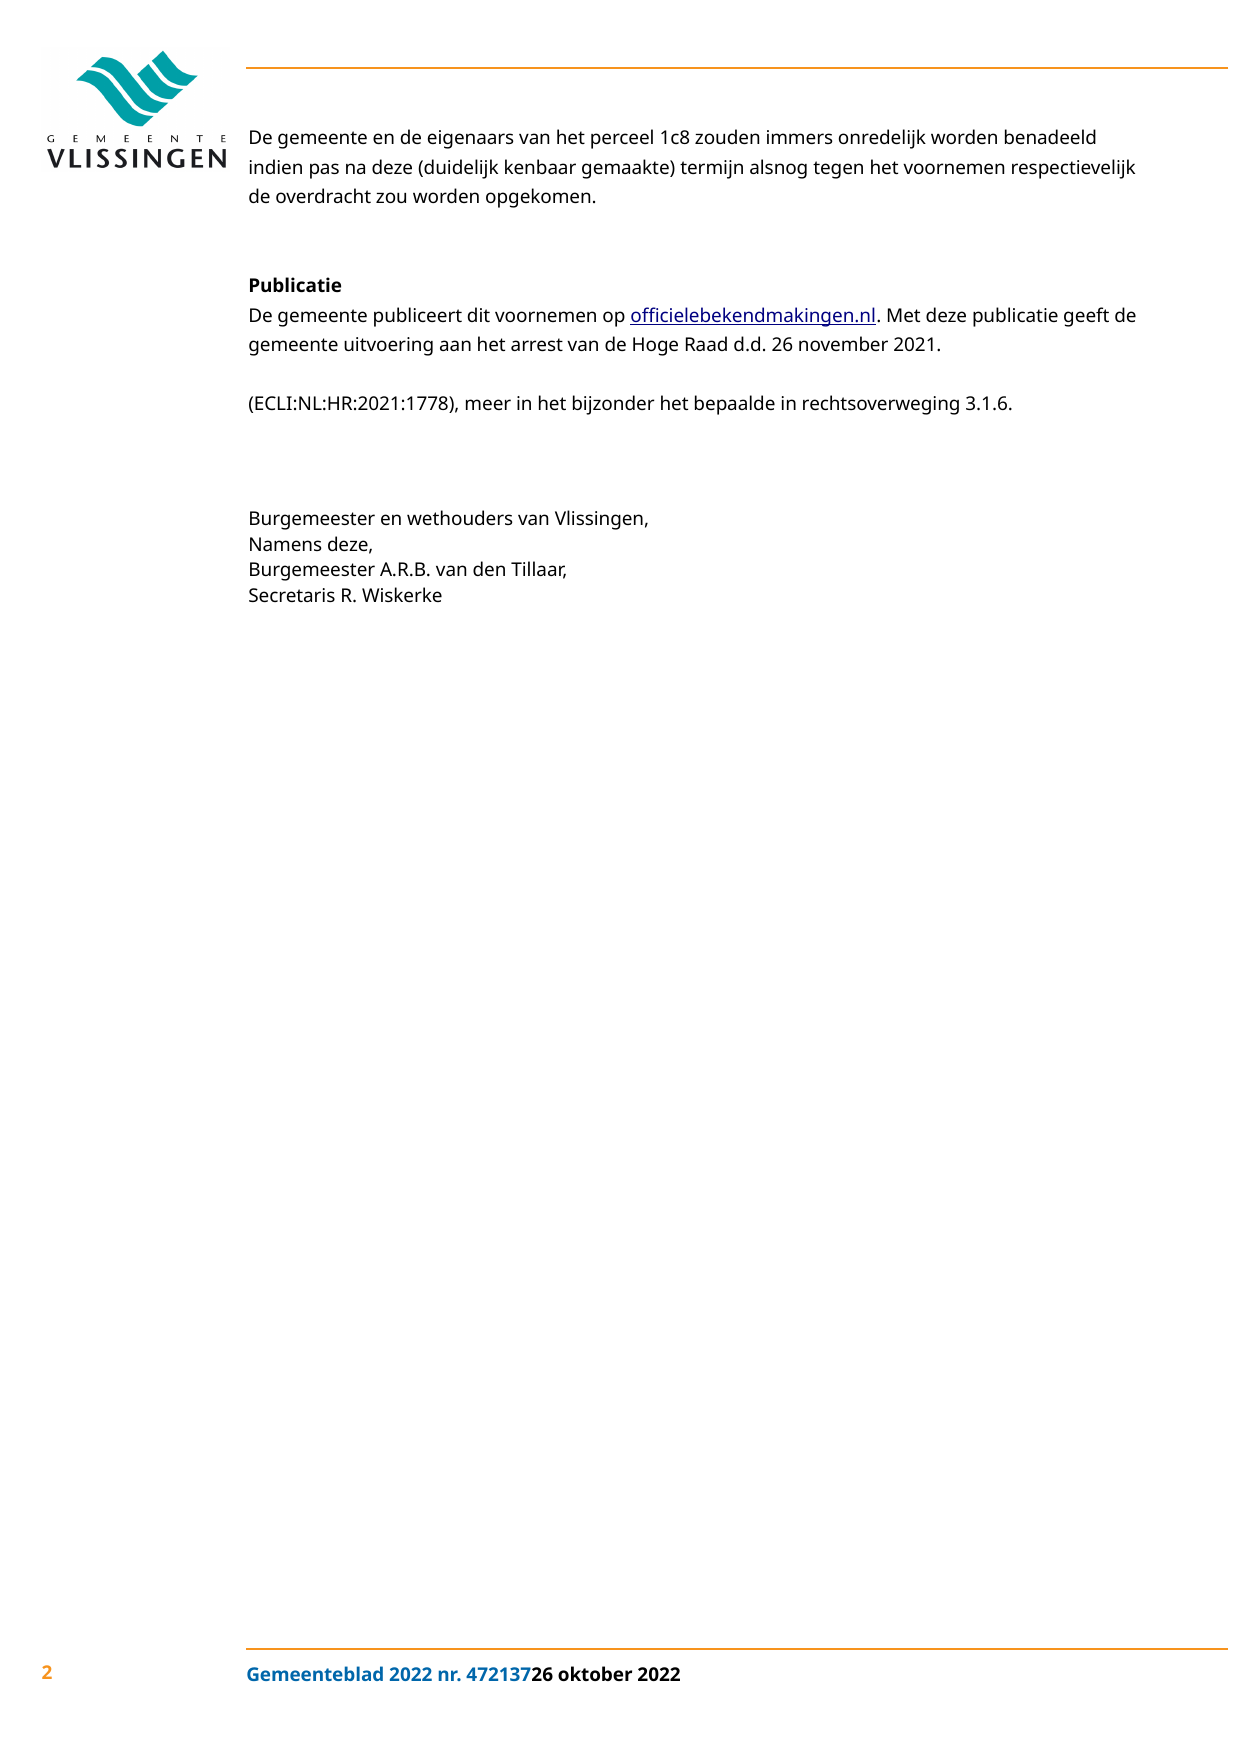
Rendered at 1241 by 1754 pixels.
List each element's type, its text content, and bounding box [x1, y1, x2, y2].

text De gemeente publiceert dit voornemen op officielebekendmakingen.nl. Met deze publicatie geeft de gemeente uitvoering aan het arrest van de Hoge Raad d.d. 26 november 2021. [248, 302, 1152, 357]
text Burgemeester A.R.B. van den Tillaar, [248, 557, 1152, 582]
text Secretaris R. Wiskerke [248, 582, 1152, 608]
picture [41, 47, 231, 172]
text Burgemeester en wethouders van Vlissingen, [248, 505, 1152, 531]
text Namens deze, [248, 531, 1152, 557]
text (ECLI:NL:HR:2021:1778), meer in het bijzonder het bepaalde in rechtsoverweging 3.1.6. [248, 391, 1152, 416]
text Publicatie [248, 272, 1152, 298]
text De gemeente en de eigenaars van het perceel 1c8 zouden immers onredelijk worden benadeeld indien pas na deze (duidelijk kenbaar gemaakte) termijn alsnog tegen het voornemen respectievelijk de overdracht zou worden opgekomen. [248, 124, 1152, 209]
